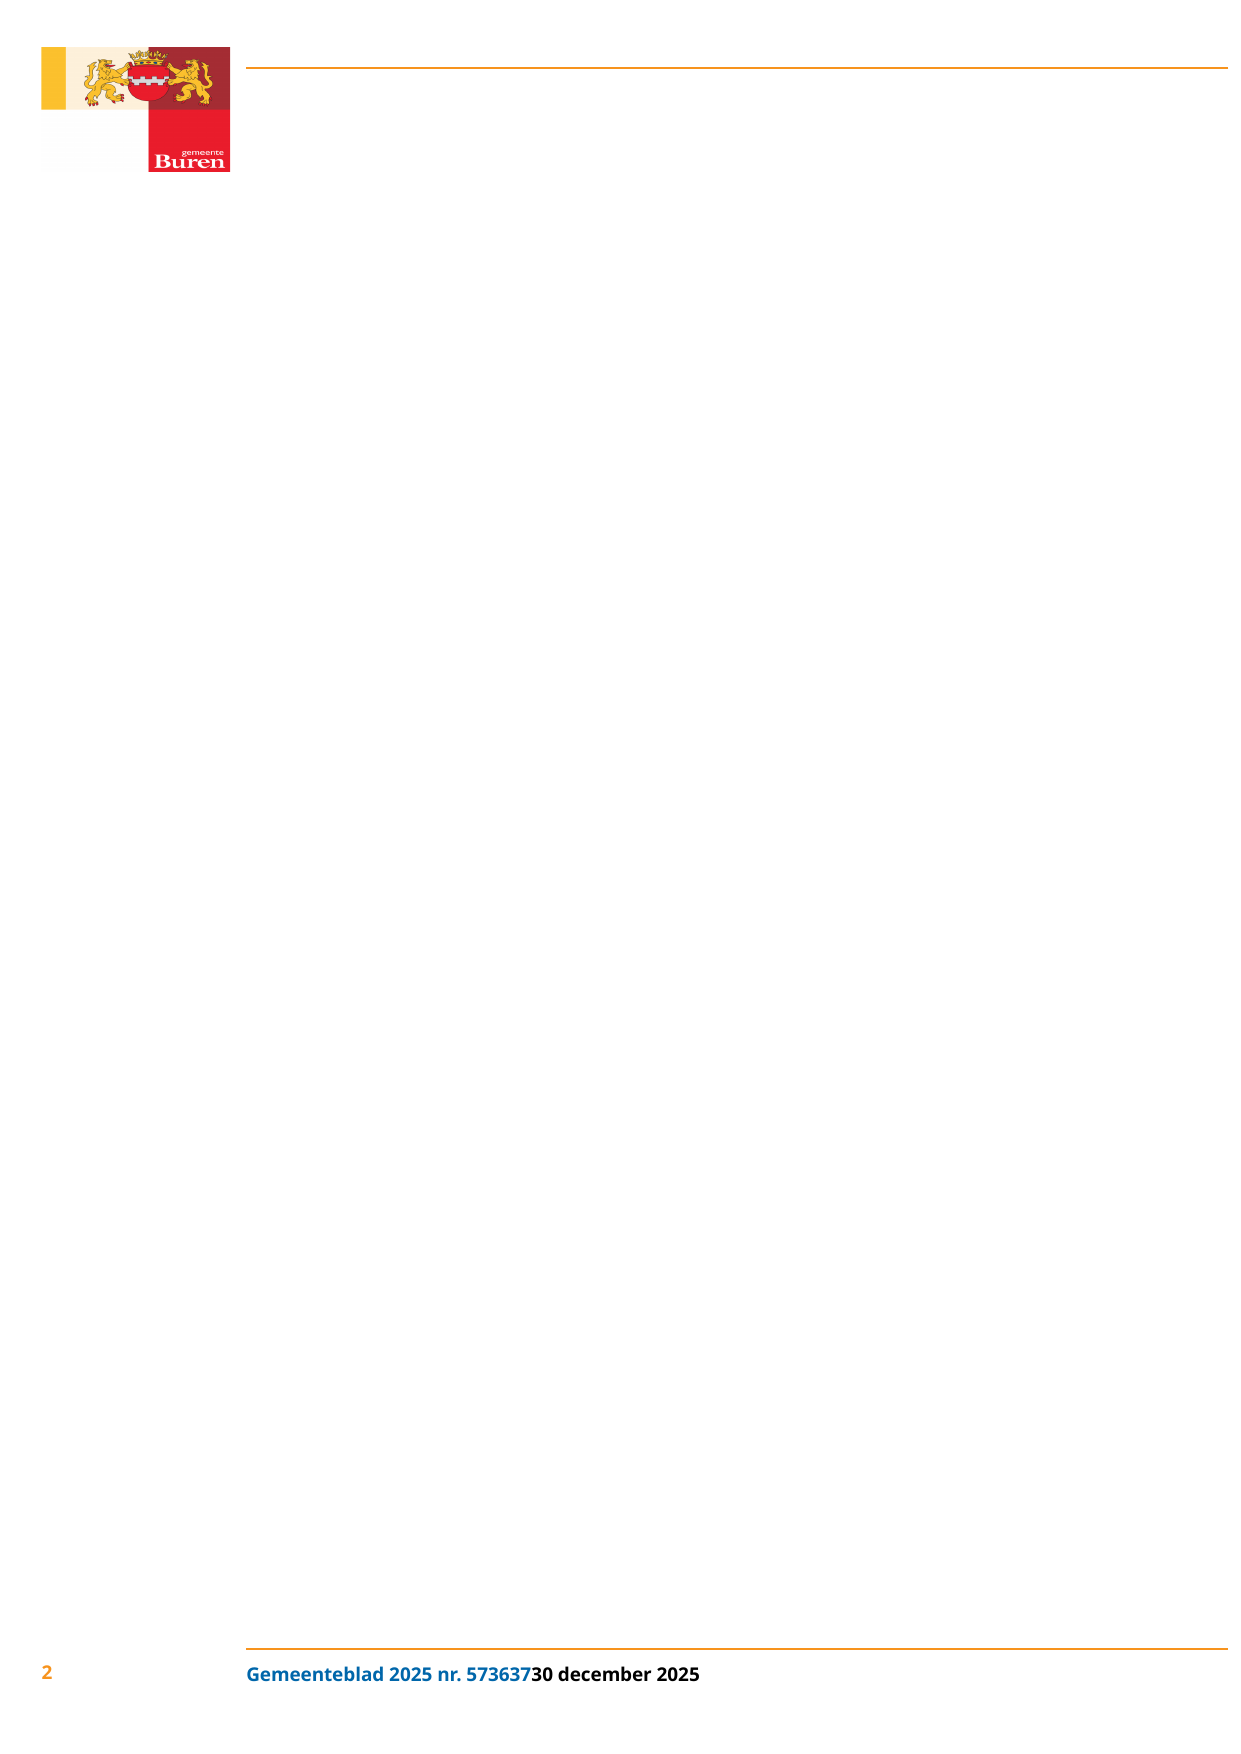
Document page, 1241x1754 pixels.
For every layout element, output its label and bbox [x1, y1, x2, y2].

picture [41, 47, 231, 172]
